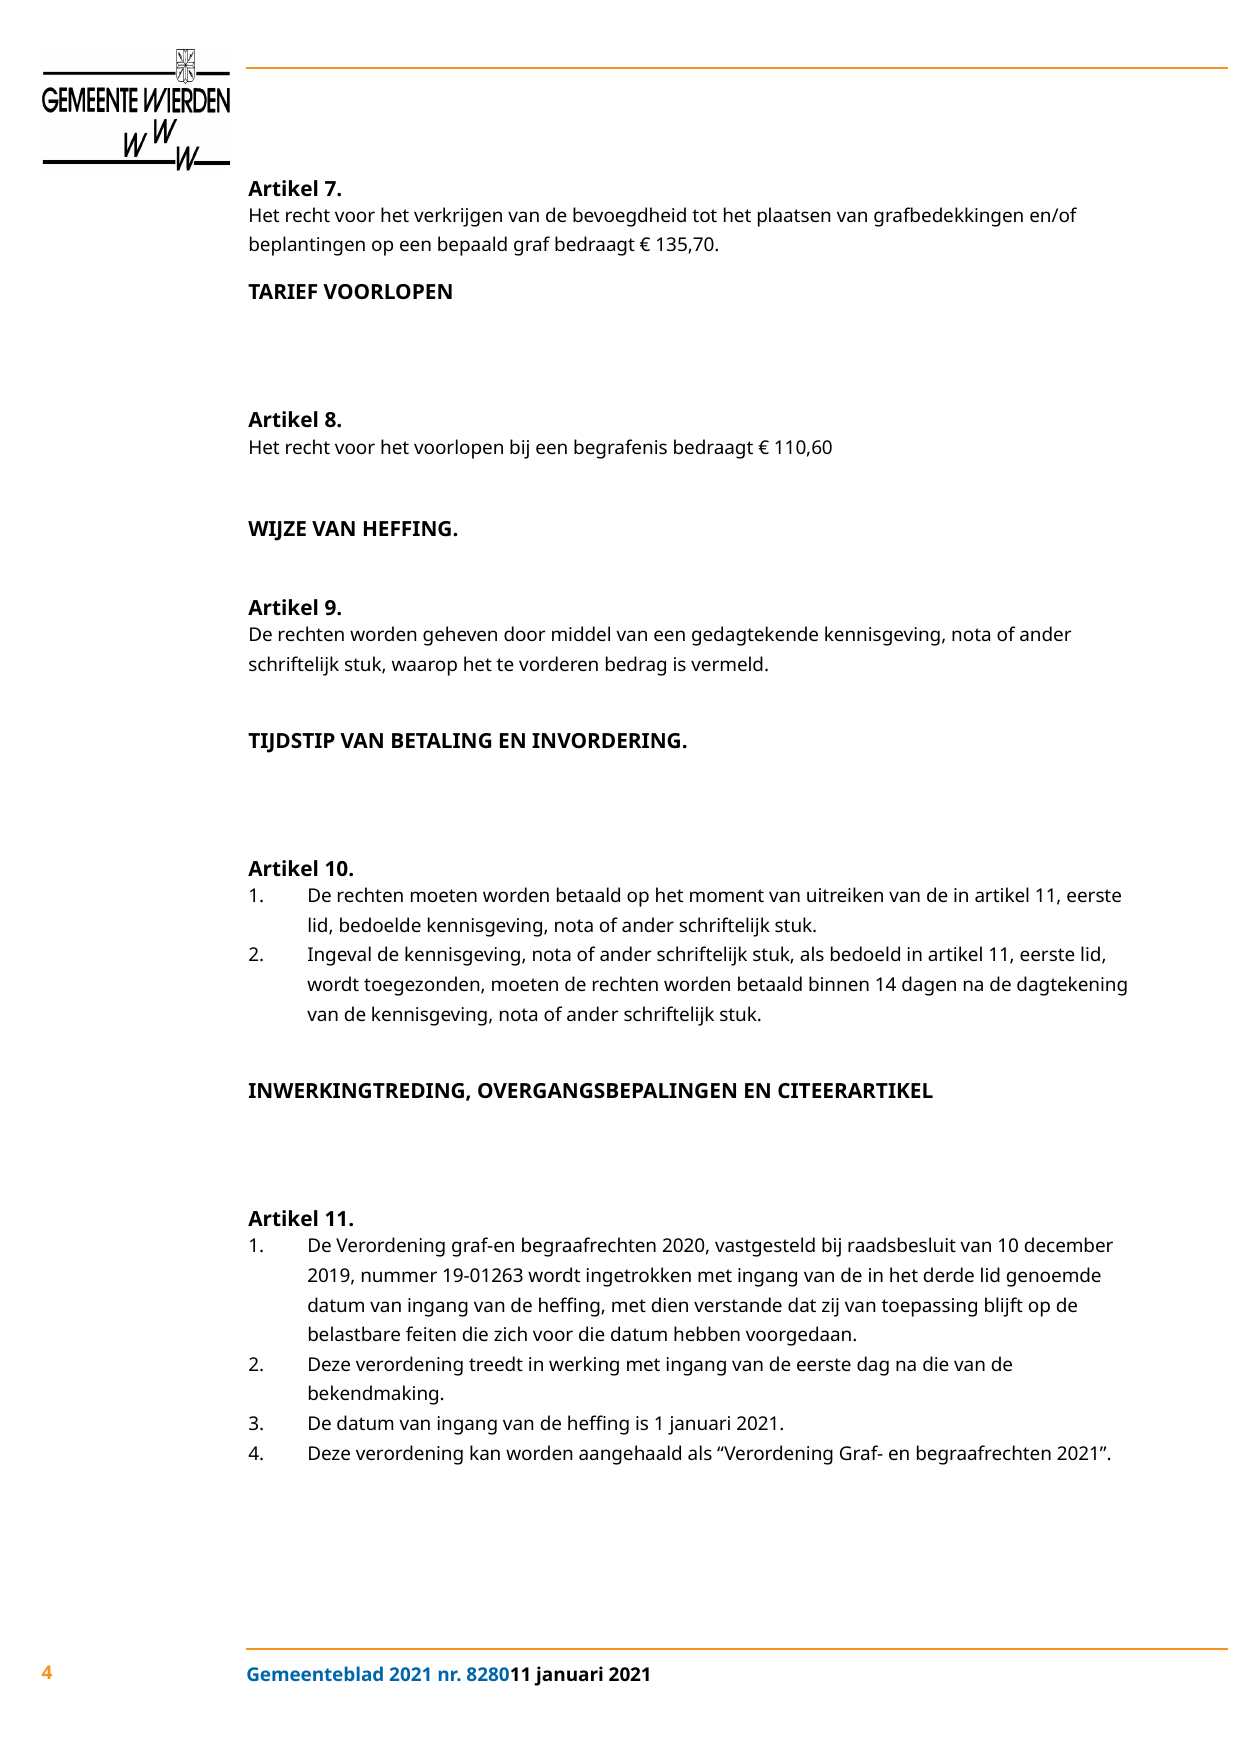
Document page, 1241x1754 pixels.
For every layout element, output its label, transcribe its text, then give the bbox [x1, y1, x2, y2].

list Deze verordening treedt in werking met ingang van de eerste dag na die van de bekendmaking. [248, 1351, 1152, 1406]
text Artikel 8. [248, 405, 1152, 434]
list Ingeval de kennisgeving, nota of ander schriftelijk stuk, als bedoeld in artikel 11, eerste lid, wordt toegezonden, moeten de rechten worden betaald binnen 14 dagen na de dagtekening van de kennisgeving, nota of ander schriftelijk stuk. [248, 942, 1152, 1027]
list De rechten moeten worden betaald op het moment van uitreiken van de in artikel 11, eerste lid, bedoelde kennisgeving, nota of ander schriftelijk stuk. [248, 882, 1152, 938]
text Artikel 11. [248, 1204, 1152, 1233]
text Het recht voor het voorlopen bij een begrafenis bedraagt € 110,60 [248, 434, 1152, 459]
text De rechten worden geheven door middel van een gedagtekende kennisgeving, nota of ander schriftelijk stuk, waarop het te vorderen bedrag is vermeld. [248, 621, 1152, 676]
text TARIEF VOORLOPEN [248, 277, 1152, 306]
list De datum van ingang van de heffing is 1 januari 2021. [248, 1410, 1152, 1436]
text Het recht voor het verkrijgen van de bevoegdheid tot het plaatsen van grafbedekkingen en/of beplantingen op een bepaald graf bedraagt € 135,70. [248, 202, 1152, 257]
text Artikel 10. [248, 854, 1152, 882]
picture [41, 47, 231, 172]
text TIJDSTIP VAN BETALING EN INVORDERING. [248, 726, 1152, 754]
text WIJZE VAN HEFFING. [248, 514, 1152, 542]
list De Verordening graf-en begraafrechten 2020, vastgesteld bij raadsbesluit van 10 december 2019, nummer 19-01263 wordt ingetrokken met ingang van de in het derde lid genoemde datum van ingang van de heffing, met dien verstande dat zij van toepassing blijft op de belastbare feiten die zich voor die datum hebben voorgedaan. [248, 1233, 1152, 1347]
list Deze verordening kan worden aangehaald als “Verordening Graf- en begraafrechten 2021”. [248, 1440, 1152, 1465]
text Artikel 9. [248, 593, 1152, 621]
text INWERKINGTREDING, OVERGANGSBEPALINGEN EN CITEERARTIKEL [248, 1076, 1152, 1104]
text Artikel 7. [248, 174, 1152, 202]
